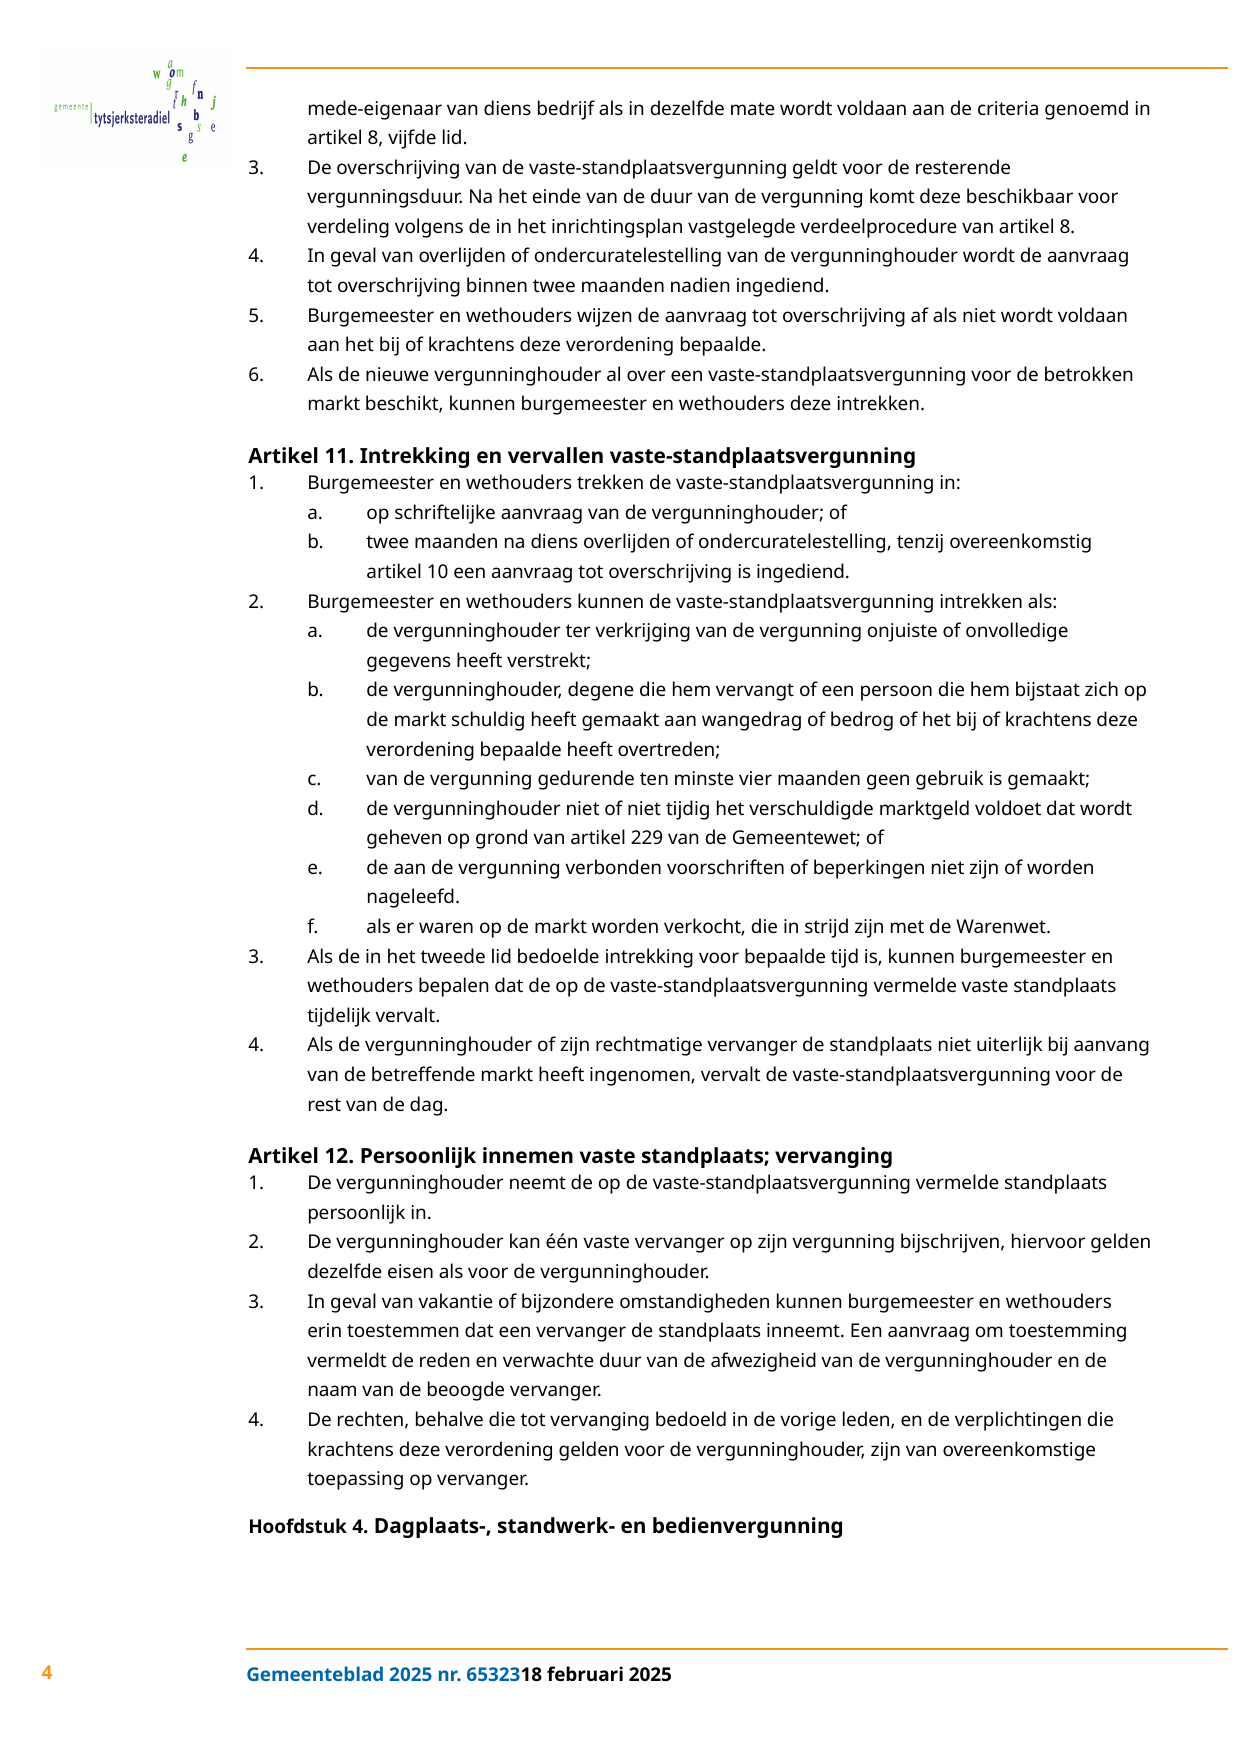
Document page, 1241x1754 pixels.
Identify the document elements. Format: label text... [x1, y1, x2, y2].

list de aan de vergunning verbonden voorschriften of beperkingen niet zijn of worden nageleefd. [307, 854, 1152, 909]
list Als de nieuwe vergunninghouder al over een vaste-standplaatsvergunning voor de betrokken markt beschikt, kunnen burgemeester en wethouders deze intrekken. [248, 361, 1152, 416]
list De vergunninghouder neemt de op de vaste-standplaatsvergunning vermelde standplaats persoonlijk in. [248, 1169, 1152, 1225]
list de vergunninghouder niet of niet tijdig het verschuldigde marktgeld voldoet dat wordt geheven op grond van artikel 229 van de Gemeentewet; of [307, 795, 1152, 850]
list op schriftelijke aanvraag van de vergunninghouder; of [307, 499, 1152, 525]
list als er waren op de markt worden verkocht, die in strijd zijn met de Warenwet. [307, 913, 1152, 939]
list Burgemeester en wethouders wijzen de aanvraag tot overschrijving af als niet wordt voldaan aan het bij of krachtens deze verordening bepaalde. [248, 302, 1152, 357]
text Artikel 12. Persoonlijk innemen vaste standplaats; vervanging [248, 1141, 1152, 1169]
text Artikel 11. Intrekking en vervallen vaste-standplaatsvergunning [248, 441, 1152, 469]
list In geval van overlijden of ondercuratelestelling van de vergunninghouder wordt de aanvraag tot overschrijving binnen twee maanden nadien ingediend. [248, 243, 1152, 298]
list twee maanden na diens overlijden of ondercuratelestelling, tenzij overeenkomstig artikel 10 een aanvraag tot overschrijving is ingediend. [307, 529, 1152, 584]
picture [41, 47, 231, 172]
list mede-eigenaar van diens bedrijf als in dezelfde mate wordt voldaan aan de criteria genoemd in artikel 8, vijfde lid. [248, 95, 1152, 150]
list van de vergunning gedurende ten minste vier maanden geen gebruik is gemaakt; [307, 765, 1152, 791]
list Burgemeester en wethouders kunnen de vaste-standplaatsvergunning intrekken als: [248, 588, 1152, 613]
list De overschrijving van de vaste-standplaatsvergunning geldt voor de resterende vergunningsduur. Na het einde van de duur van de vergunning komt deze beschikbaar voor verdeling volgens de in het inrichtingsplan vastgelegde verdeelprocedure van artikel 8. [248, 154, 1152, 239]
list De vergunninghouder kan één vaste vervanger op zijn vergunning bijschrijven, hiervoor gelden dezelfde eisen als voor de vergunninghouder. [248, 1229, 1152, 1284]
list de vergunninghouder, degene die hem vervangt of een persoon die hem bijstaat zich op de markt schuldig heeft gemaakt aan wangedrag of bedrog of het bij of krachtens deze verordening bepaalde heeft overtreden; [307, 677, 1152, 761]
list Als de in het tweede lid bedoelde intrekking voor bepaalde tijd is, kunnen burgemeester en wethouders bepalen dat de op de vaste-standplaatsvergunning vermelde vaste standplaats tijdelijk vervalt. [248, 943, 1152, 1028]
list de vergunninghouder ter verkrijging van de vergunning onjuiste of onvolledige gegevens heeft verstrekt; [307, 617, 1152, 673]
list Als de vergunninghouder of zijn rechtmatige vervanger de standplaats niet uiterlijk bij aanvang van de betreffende markt heeft ingenomen, vervalt de vaste-standplaatsvergunning voor de rest van de dag. [248, 1032, 1152, 1116]
text Hoofdstuk 4. Dagplaats-, standwerk- en bedienvergunning [248, 1511, 1152, 1539]
list In geval van vakantie of bijzondere omstandigheden kunnen burgemeester en wethouders erin toestemmen dat een vervanger de standplaats inneemt. Een aanvraag om toestemming vermeldt de reden en verwachte duur van de afwezigheid van de vergunninghouder en de naam van de beoogde vervanger. [248, 1288, 1152, 1402]
list De rechten, behalve die tot vervanging bedoeld in de vorige leden, en de verplichtingen die krachtens deze verordening gelden voor de vergunninghouder, zijn van overeenkomstige toepassing op vervanger. [248, 1406, 1152, 1491]
list Burgemeester en wethouders trekken de vaste-standplaatsvergunning in: [248, 469, 1152, 495]
